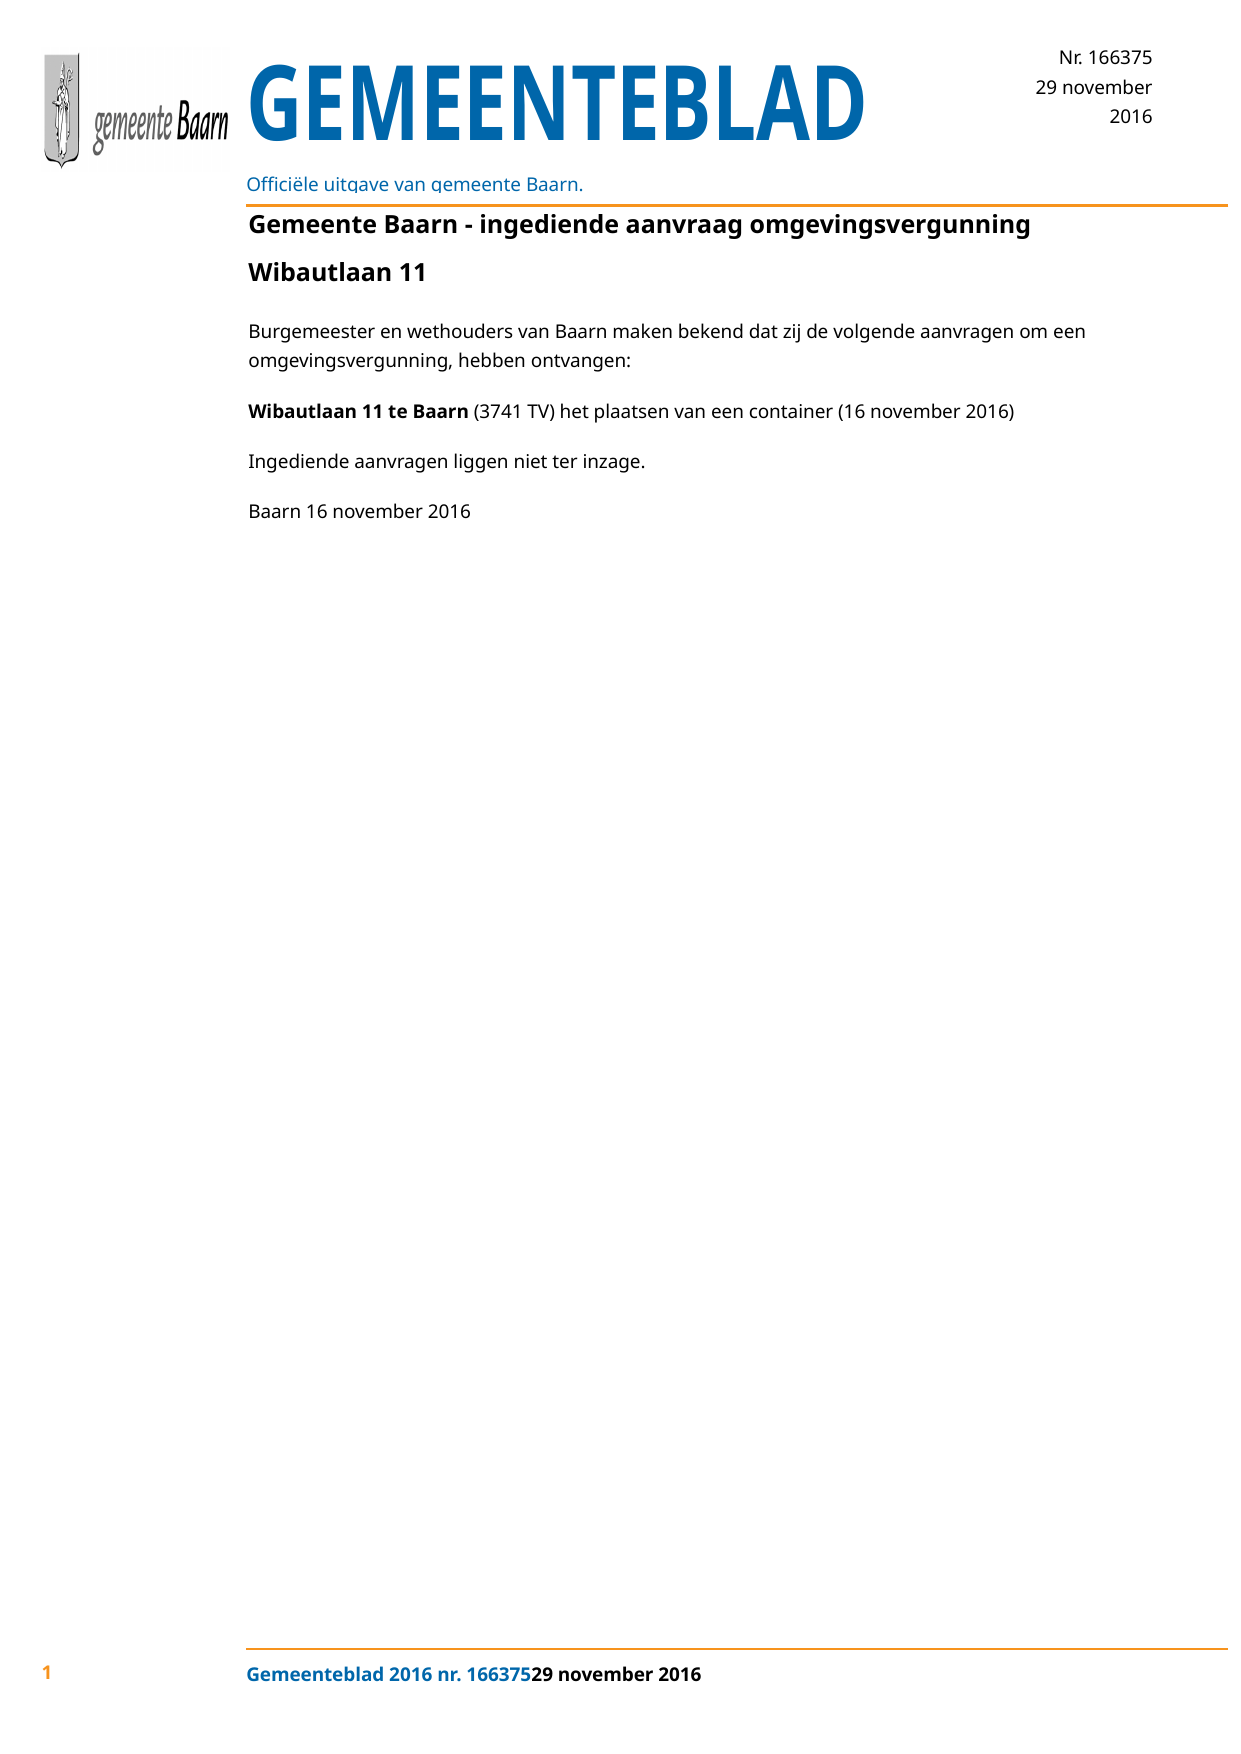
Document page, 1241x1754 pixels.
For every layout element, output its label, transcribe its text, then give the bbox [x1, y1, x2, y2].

text Gemeente Baarn - ingediende aanvraag omgevingsvergunning Wibautlaan 11 [248, 207, 1152, 288]
text Wibautlaan 11 te Baarn (3741 TV) het plaatsen van een container (16 november 2016) [248, 398, 1152, 424]
text Baarn 16 november 2016 [248, 499, 1152, 524]
text Burgemeester en wethouders van Baarn maken bekend dat zij de volgende aanvragen om een omgevingsvergunning, hebben ontvangen: [248, 318, 1152, 373]
text Ingediende aanvragen liggen niet ter inzage. [248, 448, 1152, 474]
picture [41, 47, 231, 172]
